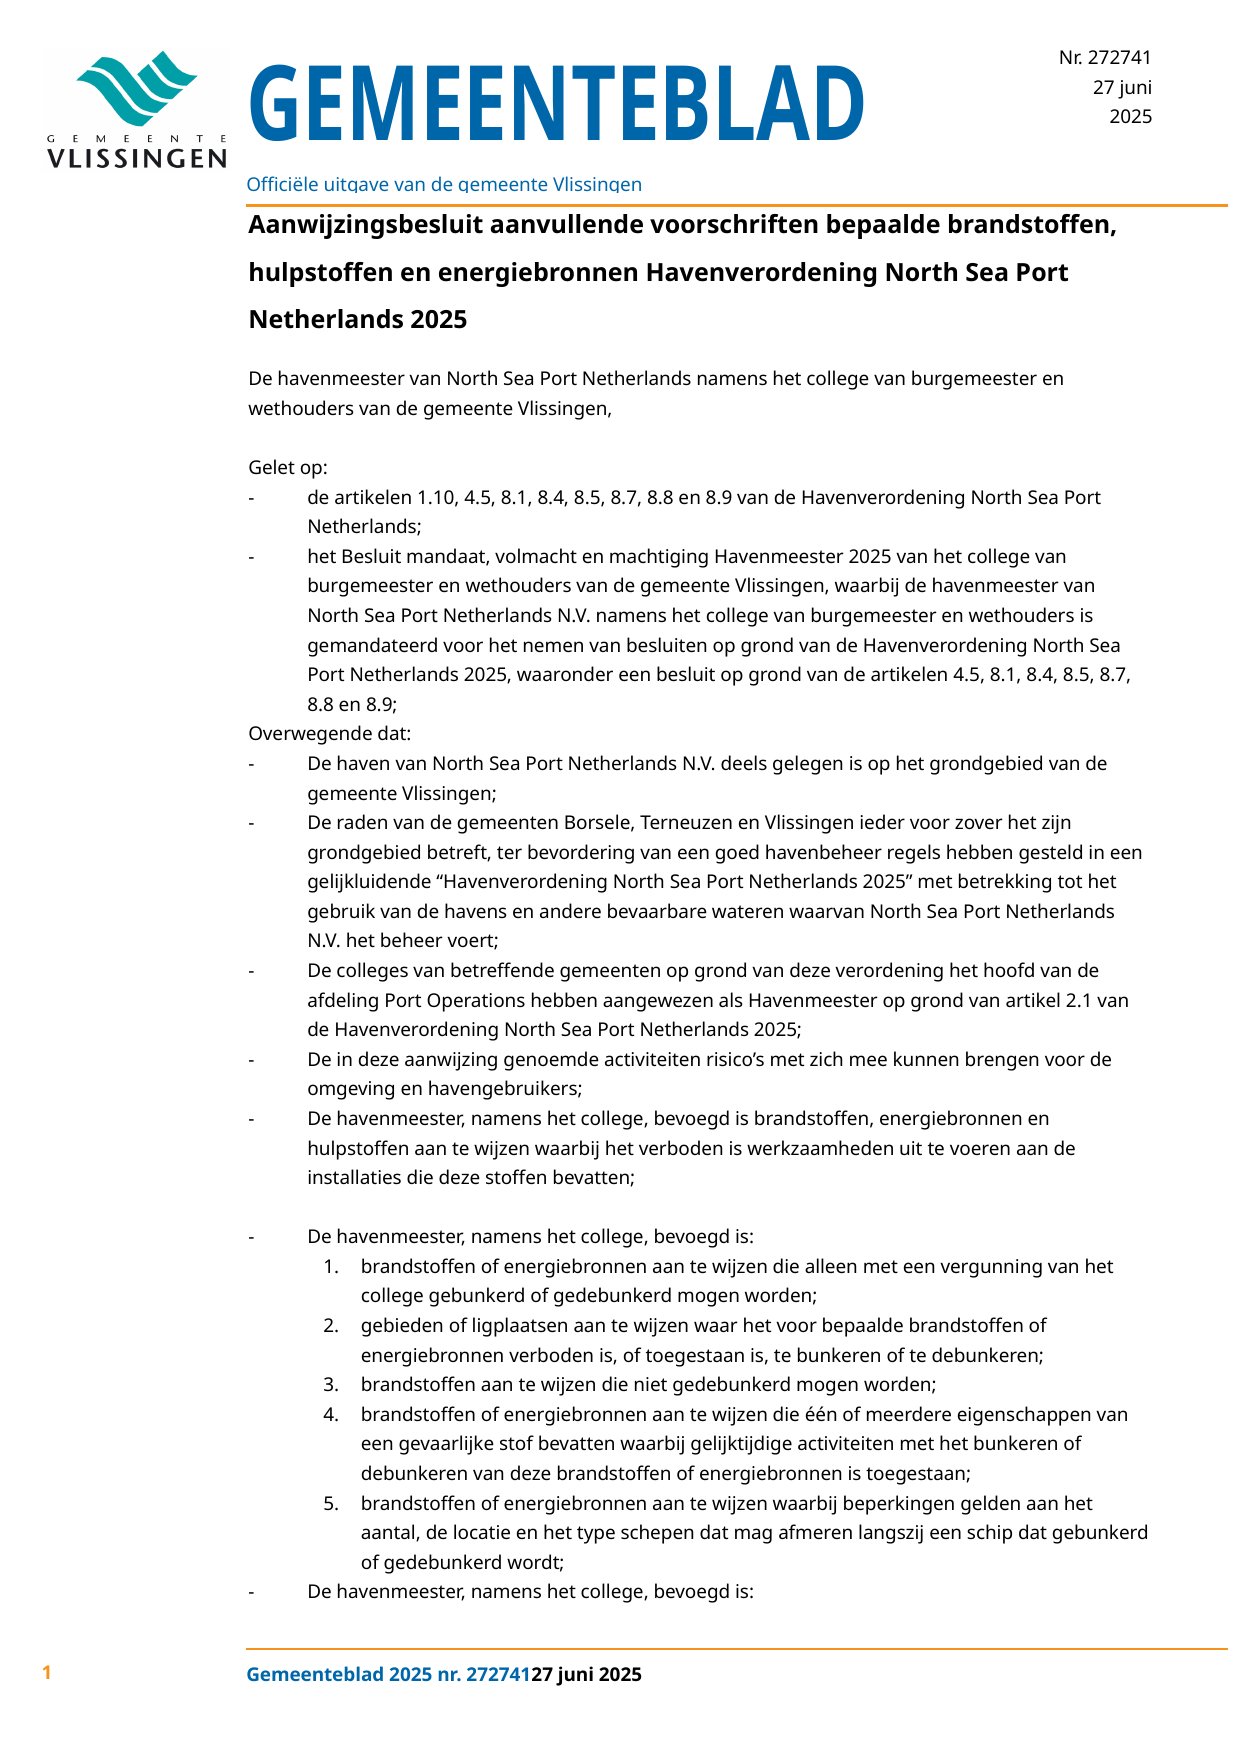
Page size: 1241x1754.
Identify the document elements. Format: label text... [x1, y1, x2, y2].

list De havenmeester, namens het college, bevoegd is: [248, 1578, 1152, 1604]
list De in deze aanwijzing genoemde activiteiten risico’s met zich mee kunnen brengen voor de omgeving en havengebruikers; [248, 1046, 1152, 1101]
list de artikelen 1.10, 4.5, 8.1, 8.4, 8.5, 8.7, 8.8 en 8.9 van de Havenverordening North Sea Port Netherlands; [248, 484, 1152, 539]
list het Besluit mandaat, volmacht en machtiging Havenmeester 2025 van het college van burgemeester en wethouders van de gemeente Vlissingen, waarbij de havenmeester van North Sea Port Netherlands N.V. namens het college van burgemeester en wethouders is gemandateerd voor het nemen van besluiten op grond van de Havenverordening North Sea Port Netherlands 2025, waaronder een besluit op grond van de artikelen 4.5, 8.1, 8.4, 8.5, 8.7, 8.8 en 8.9; [248, 543, 1152, 717]
list gebieden of ligplaatsen aan te wijzen waar het voor bepaalde brandstoffen of energiebronnen verboden is, of toegestaan is, te bunkeren of te debunkeren; [323, 1312, 1152, 1367]
text Aanwijzingsbesluit aanvullende voorschriften bepaalde brandstoffen, hulpstoffen en energiebronnen Havenverordening North Sea Port Netherlands 2025 [248, 207, 1152, 336]
text Overwegende dat: [248, 721, 1152, 746]
list De haven van North Sea Port Netherlands N.V. deels gelegen is op het grondgebied van de gemeente Vlissingen; [248, 750, 1152, 805]
list brandstoffen of energiebronnen aan te wijzen die alleen met een vergunning van het college gebunkerd of gedebunkerd mogen worden; [323, 1253, 1152, 1308]
list De havenmeester, namens het college, bevoegd is brandstoffen, energiebronnen en hulpstoffen aan te wijzen waarbij het verboden is werkzaamheden uit te voeren aan de installaties die deze stoffen bevatten; [248, 1105, 1152, 1190]
text Gelet op: [248, 454, 1152, 480]
list brandstoffen aan te wijzen die niet gedebunkerd mogen worden; [323, 1371, 1152, 1397]
list brandstoffen of energiebronnen aan te wijzen waarbij beperkingen gelden aan het aantal, de locatie en het type schepen dat mag afmeren langszij een schip dat gebunkerd of gedebunkerd wordt; [323, 1490, 1152, 1574]
list De colleges van betreffende gemeenten op grond van deze verordening het hoofd van de afdeling Port Operations hebben aangewezen als Havenmeester op grond van artikel 2.1 van de Havenverordening North Sea Port Netherlands 2025; [248, 957, 1152, 1042]
list brandstoffen of energiebronnen aan te wijzen die één of meerdere eigenschappen van een gevaarlijke stof bevatten waarbij gelijktijdige activiteiten met het bunkeren of debunkeren van deze brandstoffen of energiebronnen is toegestaan; [323, 1401, 1152, 1486]
picture [41, 47, 231, 172]
list De raden van de gemeenten Borsele, Terneuzen en Vlissingen ieder voor zover het zijn grondgebied betreft, ter bevordering van een goed havenbeheer regels hebben gesteld in een gelijkluidende “Havenverordening North Sea Port Netherlands 2025” met betrekking tot het gebruik van de havens en andere bevaarbare wateren waarvan North Sea Port Netherlands N.V. het beheer voert; [248, 809, 1152, 953]
list De havenmeester, namens het college, bevoegd is: [248, 1223, 1152, 1249]
text De havenmeester van North Sea Port Netherlands namens het college van burgemeester en wethouders van de gemeente Vlissingen, [248, 366, 1152, 421]
